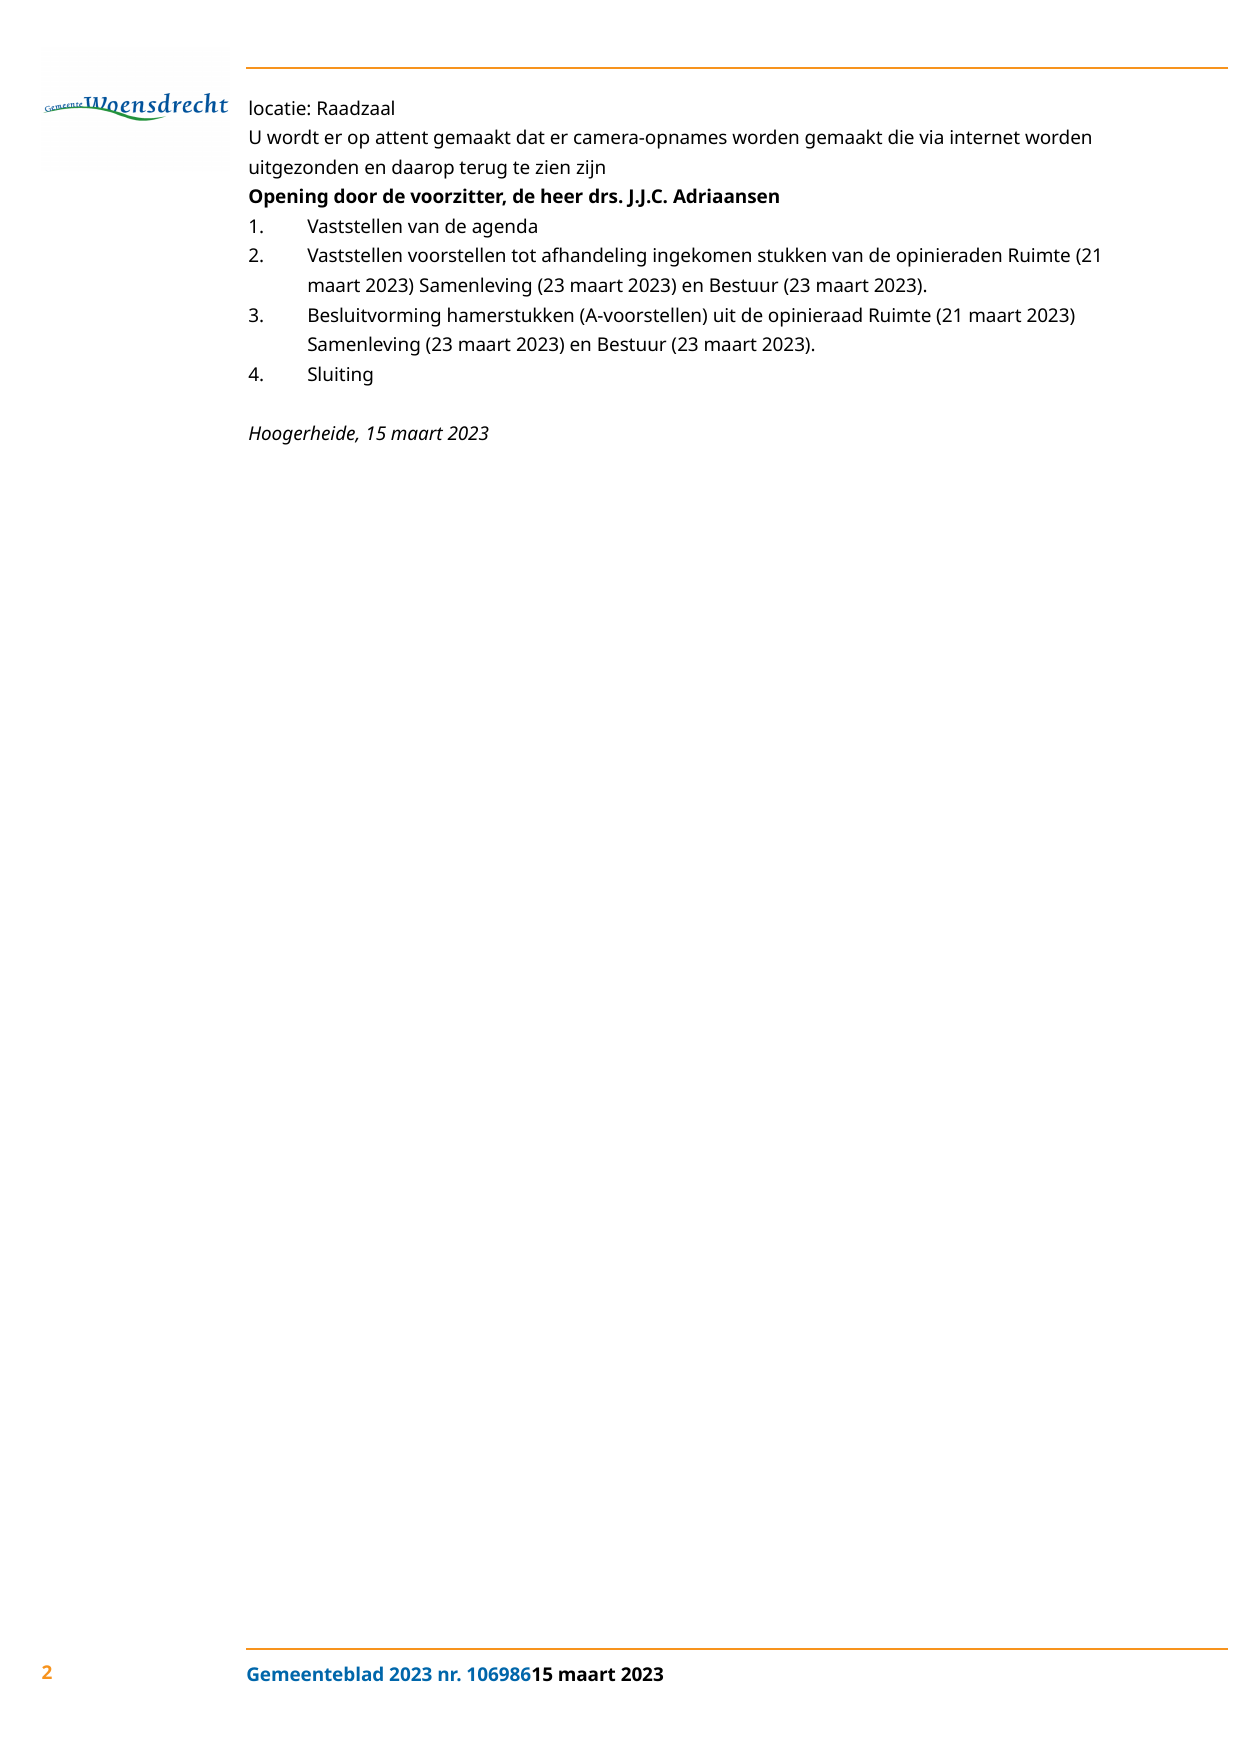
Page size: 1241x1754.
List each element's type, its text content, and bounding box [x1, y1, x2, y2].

list Sluiting [248, 361, 1152, 387]
list Vaststellen voorstellen tot afhandeling ingekomen stukken van de opinieraden Ruimte (21 maart 2023) Samenleving (23 maart 2023) en Bestuur (23 maart 2023). [248, 243, 1152, 298]
list Besluitvorming hamerstukken (A-voorstellen) uit de opinieraad Ruimte (21 maart 2023) Samenleving (23 maart 2023) en Bestuur (23 maart 2023). [248, 302, 1152, 357]
picture [41, 47, 231, 172]
text locatie: Raadzaal [248, 95, 1152, 121]
text Opening door de voorzitter, de heer drs. J.J.C. Adriaansen [248, 183, 1152, 209]
text U wordt er op attent gemaakt dat er camera-opnames worden gemaakt die via internet worden uitgezonden en daarop terug te zien zijn [248, 124, 1152, 180]
text Hoogerheide, 15 maart 2023 [248, 420, 1152, 446]
list Vaststellen van de agenda [248, 213, 1152, 239]
